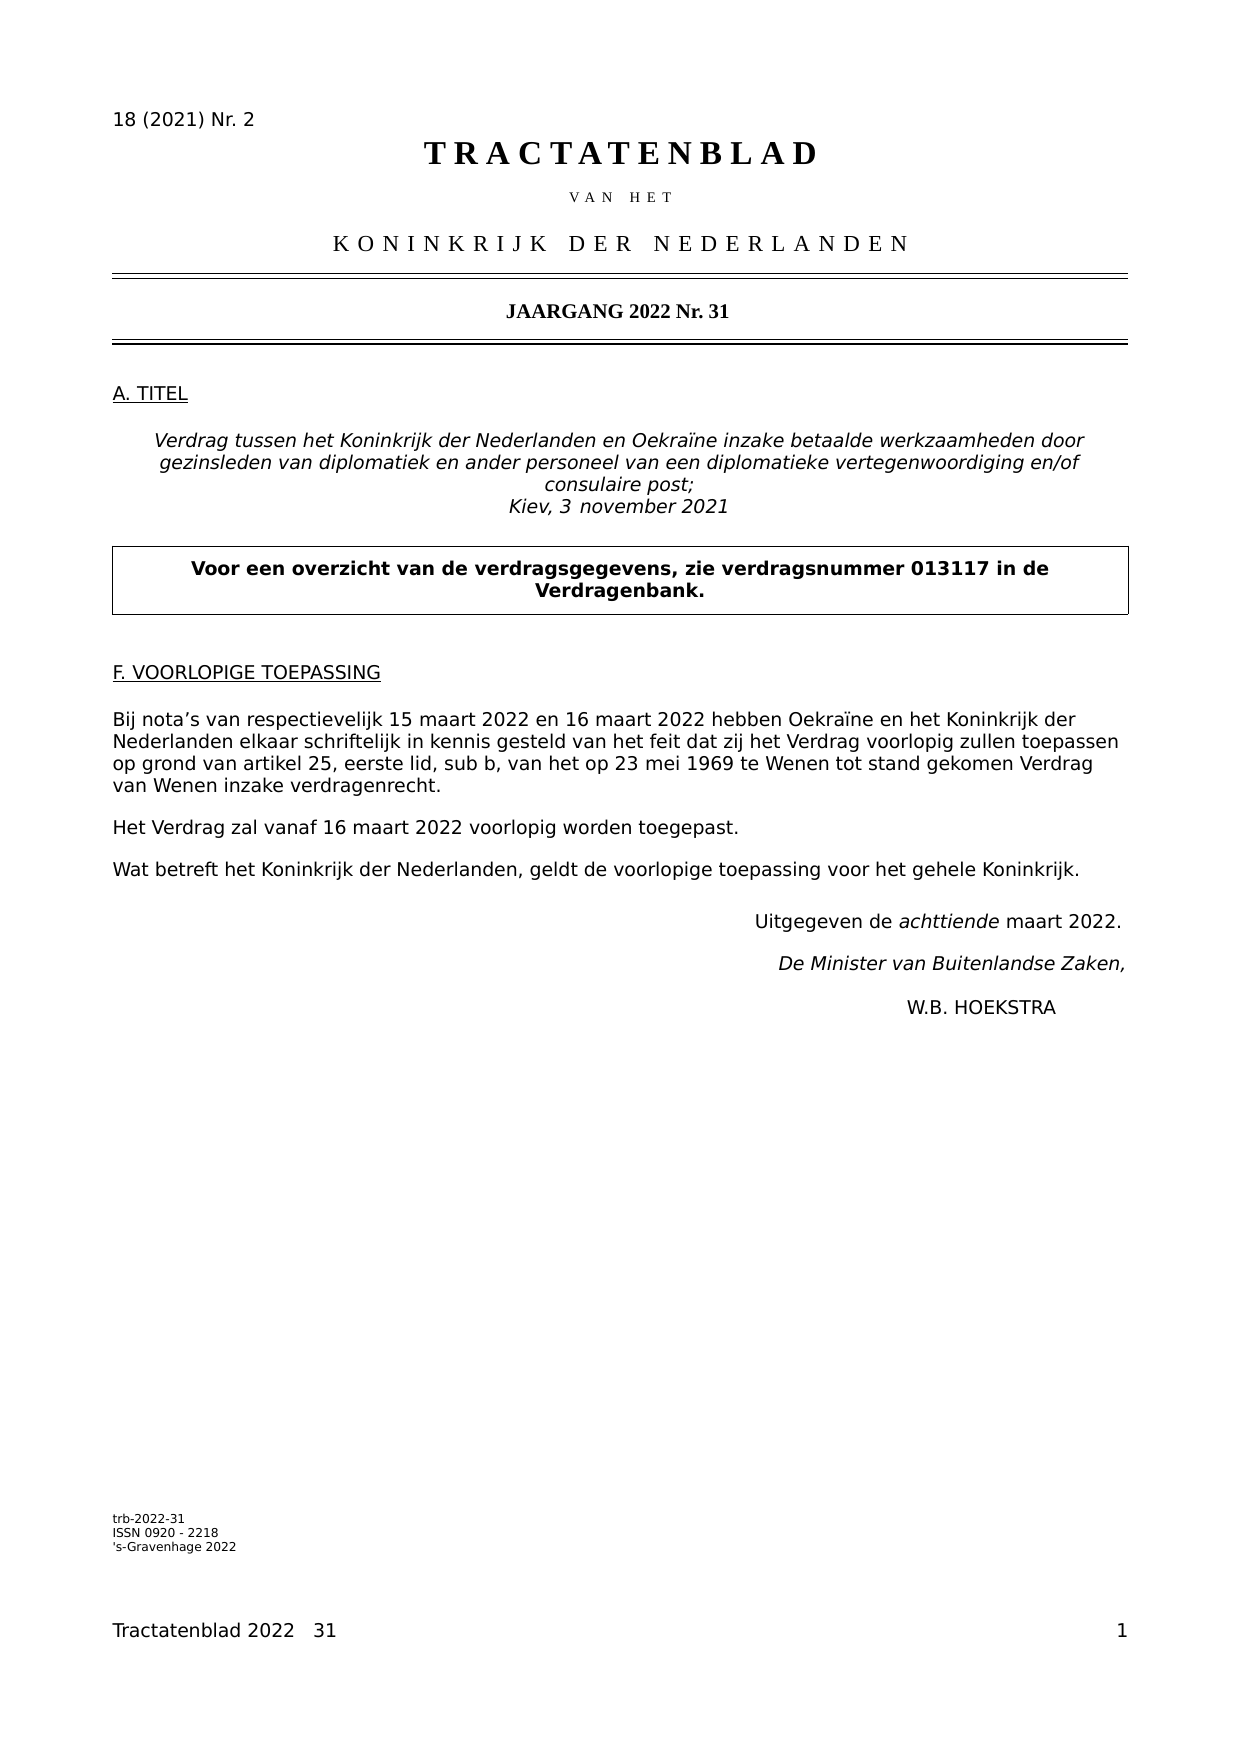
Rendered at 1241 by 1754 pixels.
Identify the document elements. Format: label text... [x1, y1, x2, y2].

text De Minister van Buitenlandse Zaken, W.B. HOEKSTRA [112, 953, 1128, 1019]
text Bij nota’s van respectievelijk 15 maart 2022 en 16 maart 2022 hebben Oekraïne en het Koninkrijk der Nederlanden elkaar schriftelijk in kennis gesteld van het feit dat zij het Verdrag voorlopig zullen toepassen op grond van artikel 25, eerste lid, sub b, van het op 23 mei 1969 te Wenen tot stand gekomen Verdrag van Wenen inzake verdragenrecht. [112, 709, 1128, 797]
text VAN HET [112, 189, 1128, 206]
text Kiev, 3 november 2021 [112, 496, 1128, 518]
text KONINKRIJK DER NEDERLANDEN [112, 229, 1128, 256]
text JAARGANG 2022 Nr. 31 [112, 299, 1128, 323]
text Verdrag tussen het Koninkrijk der Nederlanden en Oekraïne inzake betaalde werkzaamheden door gezinsleden van diplomatiek en ander personeel van een diplomatieke vertegenwoordiging en/of consulaire post; [112, 430, 1128, 496]
text ISSN 0920 - 2218 [112, 1526, 346, 1540]
text Het Verdrag zal vanaf 16 maart 2022 voorlopig worden toegepast. [112, 817, 1128, 839]
text 18 (2021) Nr. 2 [112, 109, 1128, 131]
text trb-2022-31 [112, 1512, 346, 1526]
subtitle A. TITEL [112, 383, 1128, 405]
subtitle F. VOORLOPIGE TOEPASSING [112, 662, 1128, 684]
text Wat betreft het Koninkrijk der Nederlanden, geldt de voorlopige toepassing voor het gehele Koninkrijk. [112, 859, 1128, 881]
text Uitgegeven de achttiende maart 2022. [112, 911, 1128, 933]
text TRACTATENBLAD [112, 133, 1128, 172]
text 's-Gravenhage 2022 [112, 1540, 346, 1554]
